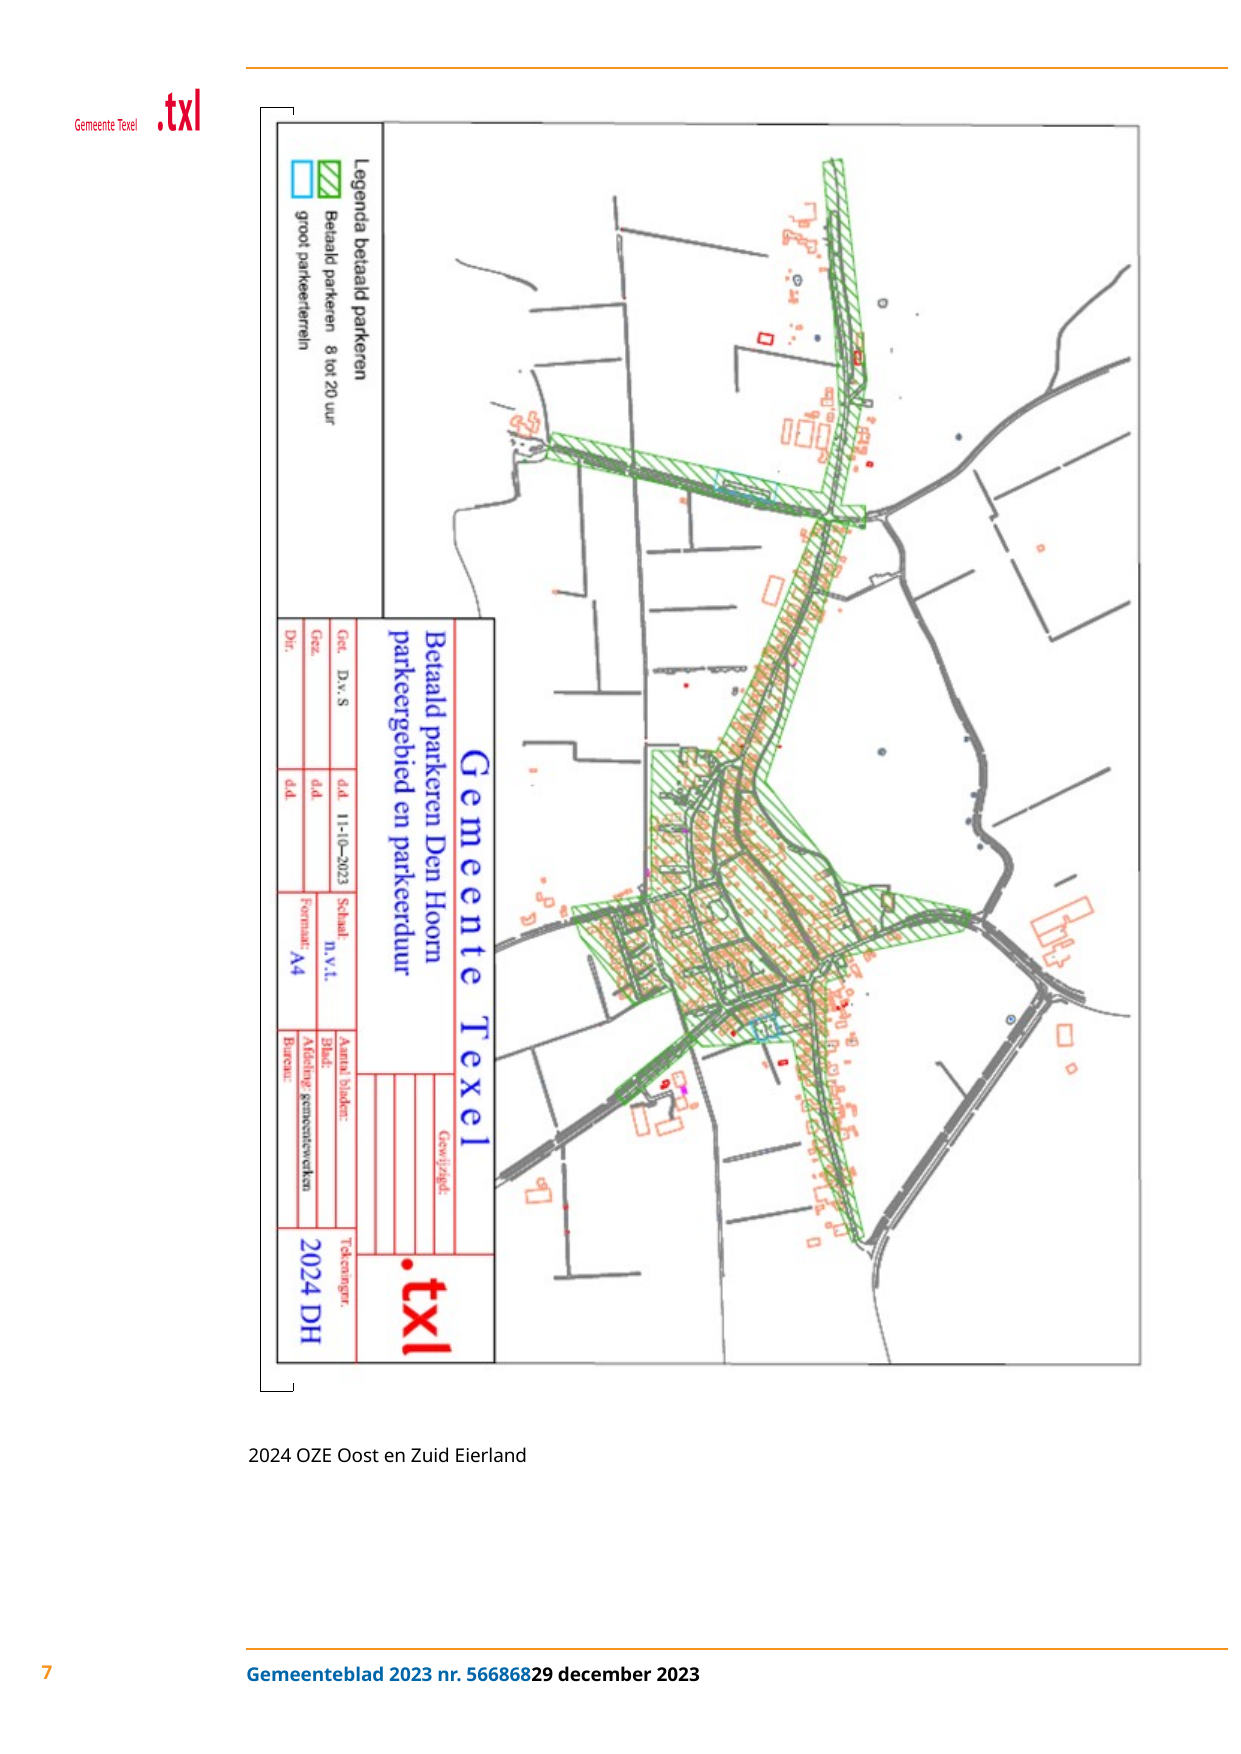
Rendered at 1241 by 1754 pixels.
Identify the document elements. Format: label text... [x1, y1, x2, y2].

text 2024 OZE Oost en Zuid Eierland [248, 1442, 1152, 1468]
picture [268, 115, 1155, 1383]
picture [41, 47, 231, 172]
